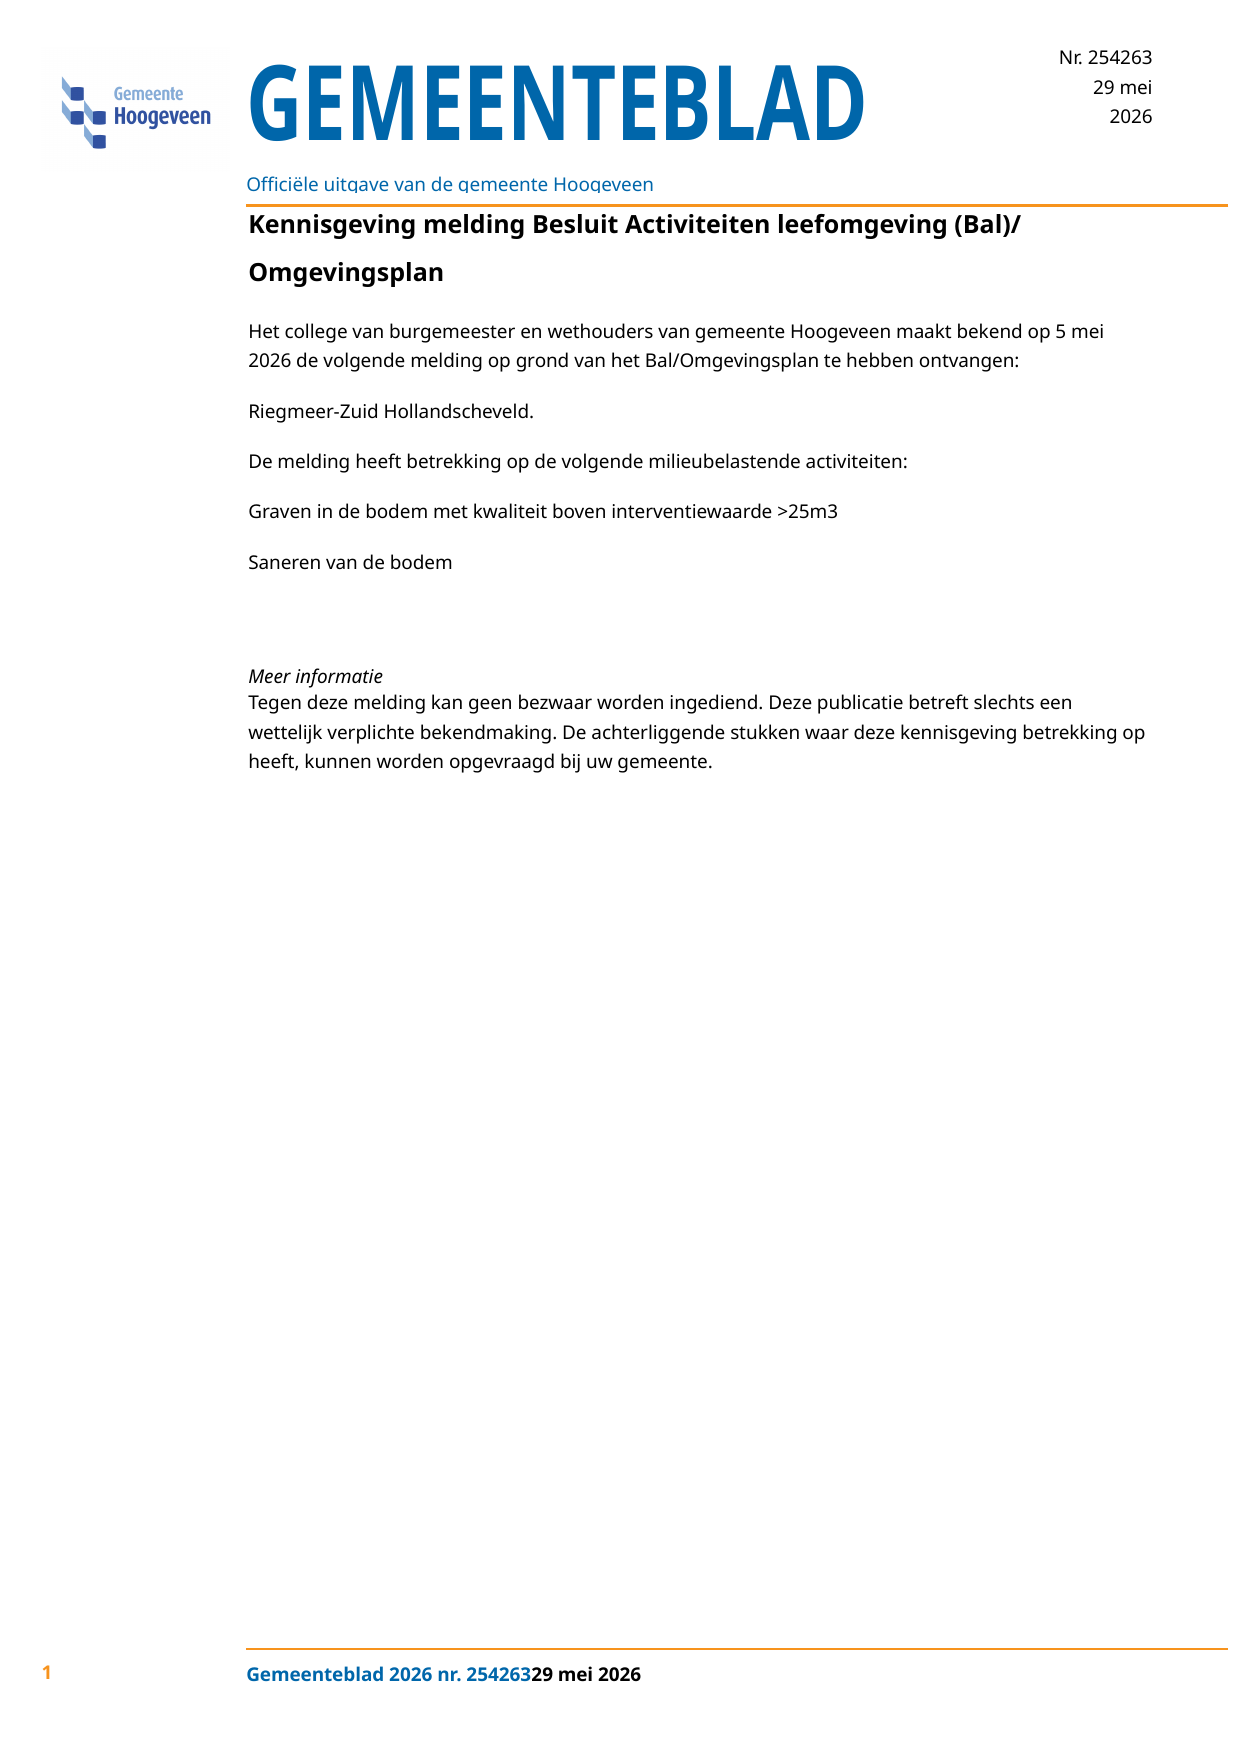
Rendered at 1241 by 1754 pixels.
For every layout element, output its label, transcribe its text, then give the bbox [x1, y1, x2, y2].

text Kennisgeving melding Besluit Activiteiten leefomgeving (Bal)/ Omgevingsplan [248, 207, 1152, 288]
text De melding heeft betrekking op de volgende milieubelastende activiteiten: [248, 448, 1152, 474]
text Het college van burgemeester en wethouders van gemeente Hoogeveen maakt bekend op 5 mei 2026 de volgende melding op grond van het Bal/Omgevingsplan te hebben ontvangen: [248, 318, 1152, 373]
text Riegmeer-Zuid Hollandscheveld. [248, 398, 1152, 424]
text Meer informatie [248, 663, 1152, 689]
text Graven in de bodem met kwaliteit boven interventiewaarde >25m3 [248, 499, 1152, 524]
picture [41, 47, 231, 172]
text Saneren van de bodem [248, 549, 1152, 575]
text Tegen deze melding kan geen bezwaar worden ingediend. Deze publicatie betreft slechts een wettelijk verplichte bekendmaking. De achterliggende stukken waar deze kennisgeving betrekking op heeft, kunnen worden opgevraagd bij uw gemeente. [248, 689, 1152, 774]
